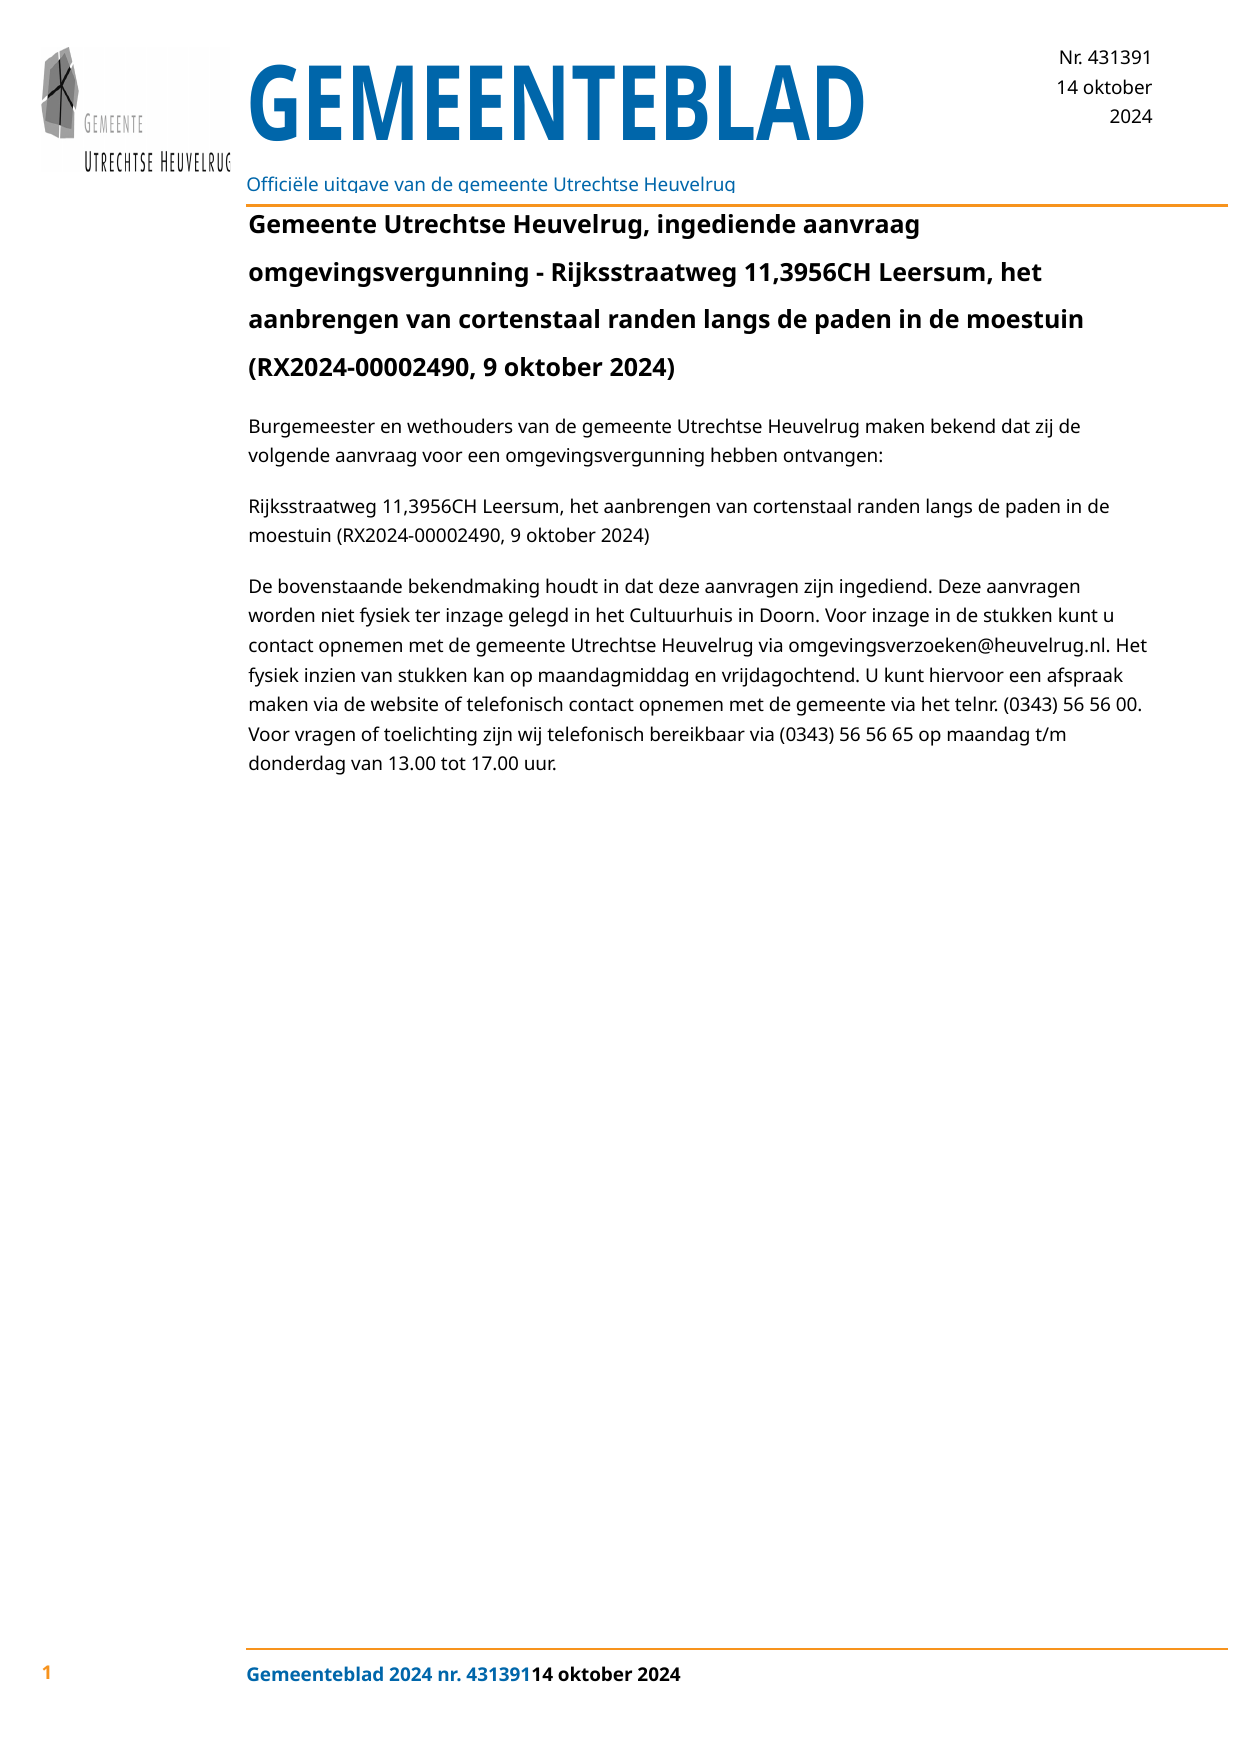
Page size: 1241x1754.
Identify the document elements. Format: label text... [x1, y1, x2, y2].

text De bovenstaande bekendmaking houdt in dat deze aanvragen zijn ingediend. Deze aanvragen worden niet fysiek ter inzage gelegd in het Cultuurhuis in Doorn. Voor inzage in de stukken kunt u contact opnemen met de gemeente Utrechtse Heuvelrug via omgevingsverzoeken@heuvelrug.nl. Het fysiek inzien van stukken kan op maandagmiddag en vrijdagochtend. U kunt hiervoor een afspraak maken via de website of telefonisch contact opnemen met de gemeente via het telnr. (0343) 56 56 00. Voor vragen of toelichting zijn wij telefonisch bereikbaar via (0343) 56 56 65 op maandag t/m donderdag van 13.00 tot 17.00 uur. [248, 573, 1152, 776]
text Burgemeester en wethouders van de gemeente Utrechtse Heuvelrug maken bekend dat zij de volgende aanvraag voor een omgevingsvergunning hebben ontvangen: [248, 413, 1152, 468]
picture [41, 47, 231, 172]
text Rijksstraatweg 11,3956CH Leersum, het aanbrengen van cortenstaal randen langs de paden in de moestuin (RX2024-00002490, 9 oktober 2024) [248, 493, 1152, 548]
text Gemeente Utrechtse Heuvelrug, ingediende aanvraag omgevingsvergunning - Rijksstraatweg 11,3956CH Leersum, het aanbrengen van cortenstaal randen langs de paden in de moestuin (RX2024-00002490, 9 oktober 2024) [248, 207, 1152, 384]
